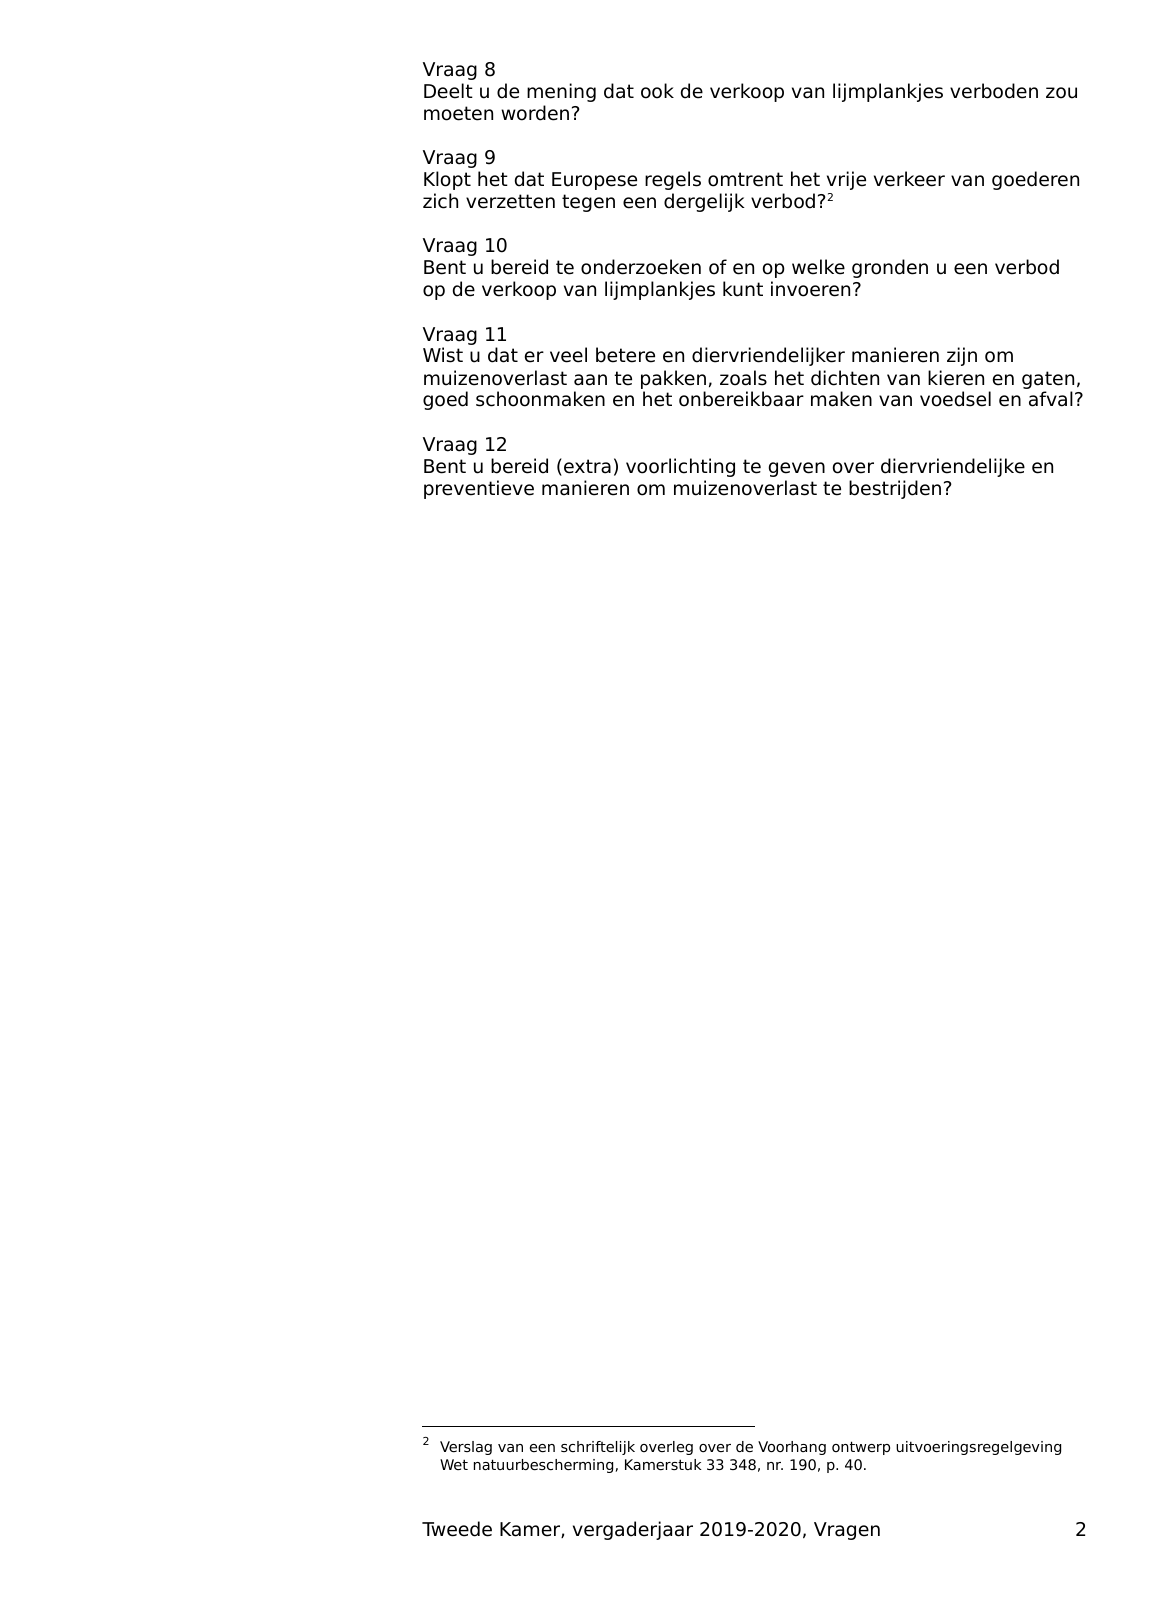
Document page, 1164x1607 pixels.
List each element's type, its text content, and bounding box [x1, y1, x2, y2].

text Vraag 10 [422, 235, 1087, 257]
text Bent u bereid te onderzoeken of en op welke gronden u een verbod op de verkoop van lijmplankjes kunt invoeren? [422, 257, 1087, 301]
text Vraag 11 [422, 323, 1087, 345]
text Klopt het dat Europese regels omtrent het vrije verkeer van goederen zich verzetten tegen een dergelijk verbod? [422, 169, 1087, 213]
text Vraag 8 [422, 59, 1087, 81]
text Deelt u de mening dat ook de verkoop van lijmplankjes verboden zou moeten worden? [422, 81, 1087, 125]
text Bent u bereid (extra) voorlichting te geven over diervriendelijke en preventieve manieren om muizenoverlast te bestrijden? [422, 456, 1087, 499]
text Vraag 9 [422, 147, 1087, 169]
text Verslag van een schriftelijk overleg over de Voorhang ontwerp uitvoeringsregelgeving Wet natuurbescherming, Kamerstuk 33 348, nr. 190, p. 40. [422, 1435, 1087, 1474]
text Vraag 12 [422, 433, 1087, 456]
text Wist u dat er veel betere en diervriendelijker manieren zijn om muizenoverlast aan te pakken, zoals het dichten van kieren en gaten, goed schoonmaken en het onbereikbaar maken van voedsel en afval? [422, 345, 1087, 411]
